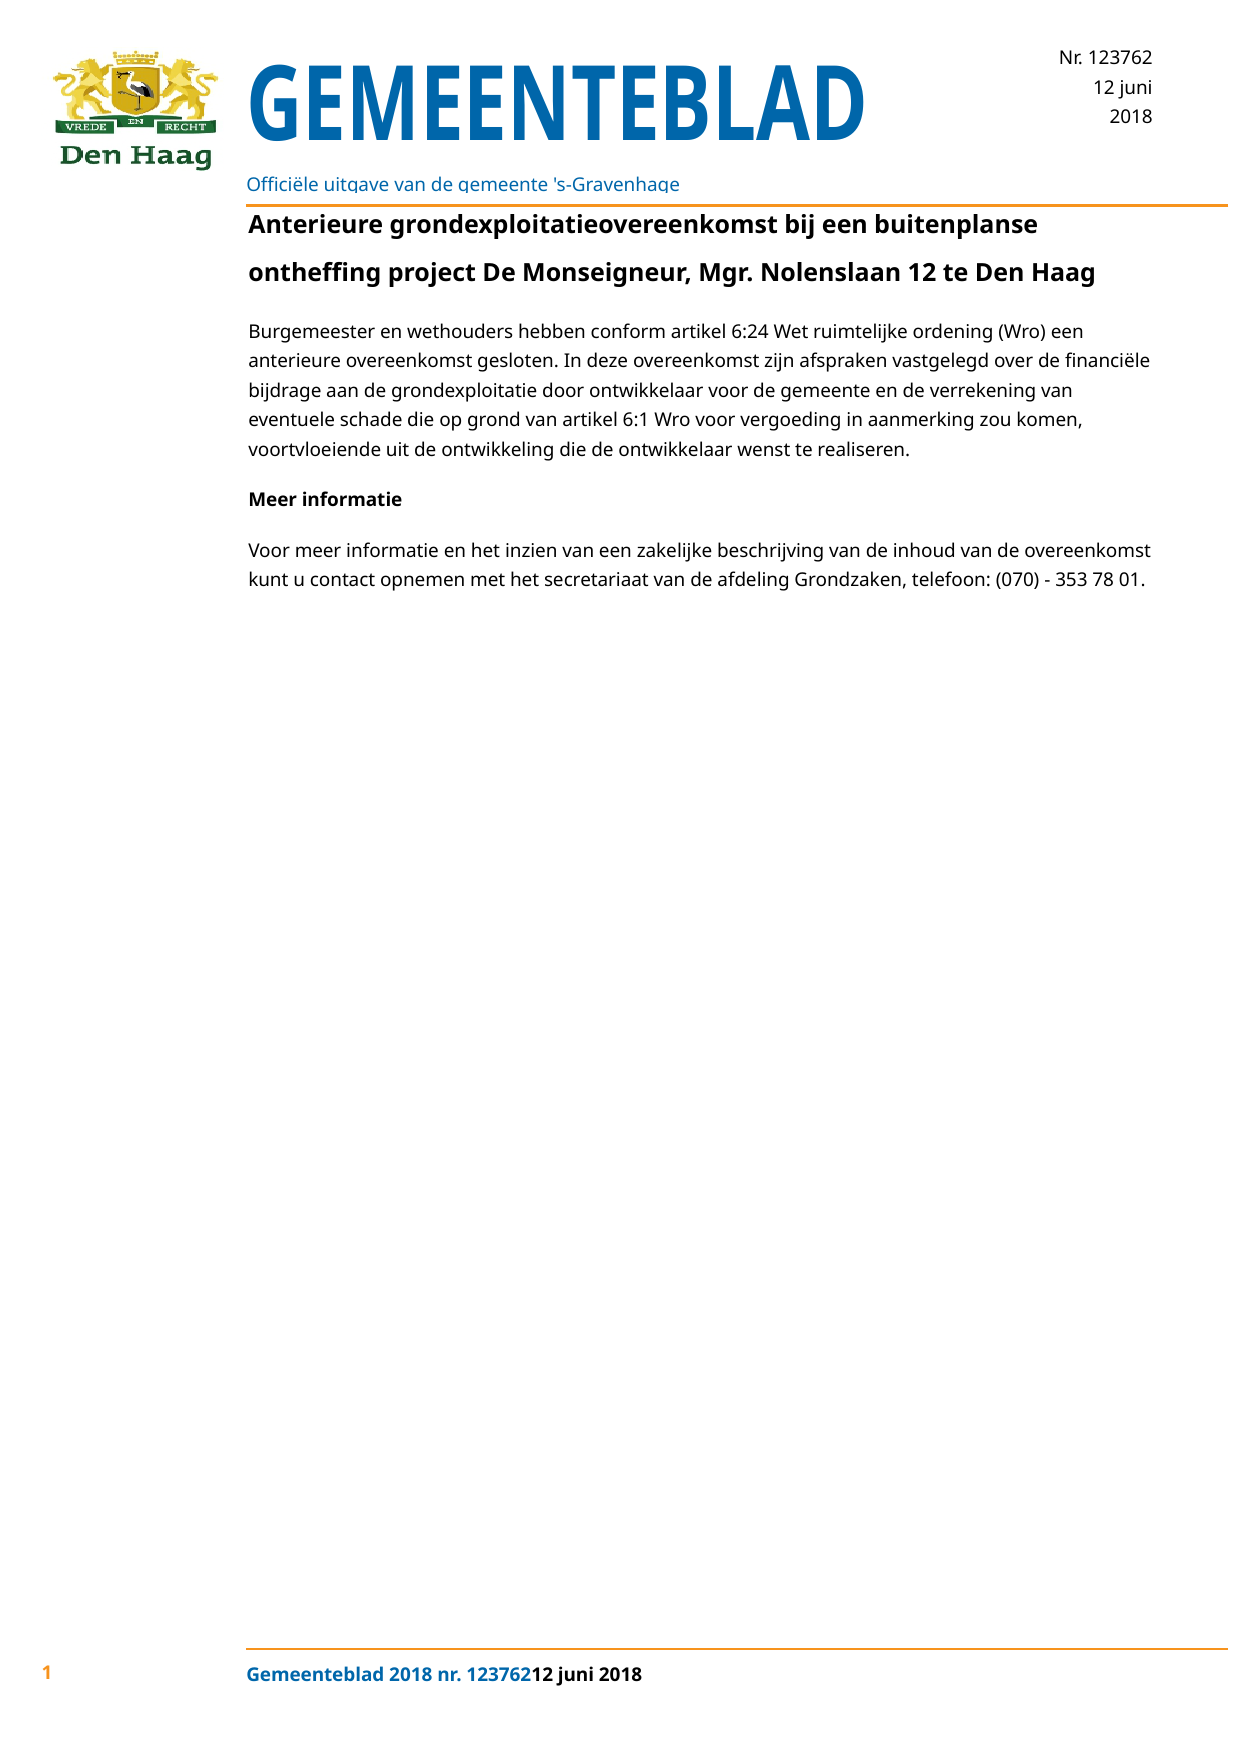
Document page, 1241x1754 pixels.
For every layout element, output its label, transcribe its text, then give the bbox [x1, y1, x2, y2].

text Anterieure grondexploitatieovereenkomst bij een buitenplanse ontheffing project De Monseigneur, Mgr. Nolenslaan 12 te Den Haag [248, 207, 1152, 288]
text Meer informatie [248, 487, 1152, 512]
picture [41, 47, 231, 172]
text Voor meer informatie en het inzien van een zakelijke beschrijving van de inhoud van de overeenkomst kunt u contact opnemen met het secretariaat van de afdeling Grondzaken, telefoon: (070) - 353 78 01. [248, 537, 1152, 592]
text Burgemeester en wethouders hebben conform artikel 6:24 Wet ruimtelijke ordening (Wro) een anterieure overeenkomst gesloten. In deze overeenkomst zijn afspraken vastgelegd over de financiële bijdrage aan de grondexploitatie door ontwikkelaar voor de gemeente en de verrekening van eventuele schade die op grond van artikel 6:1 Wro voor vergoeding in aanmerking zou komen, voortvloeiende uit de ontwikkeling die de ontwikkelaar wenst te realiseren. [248, 318, 1152, 462]
